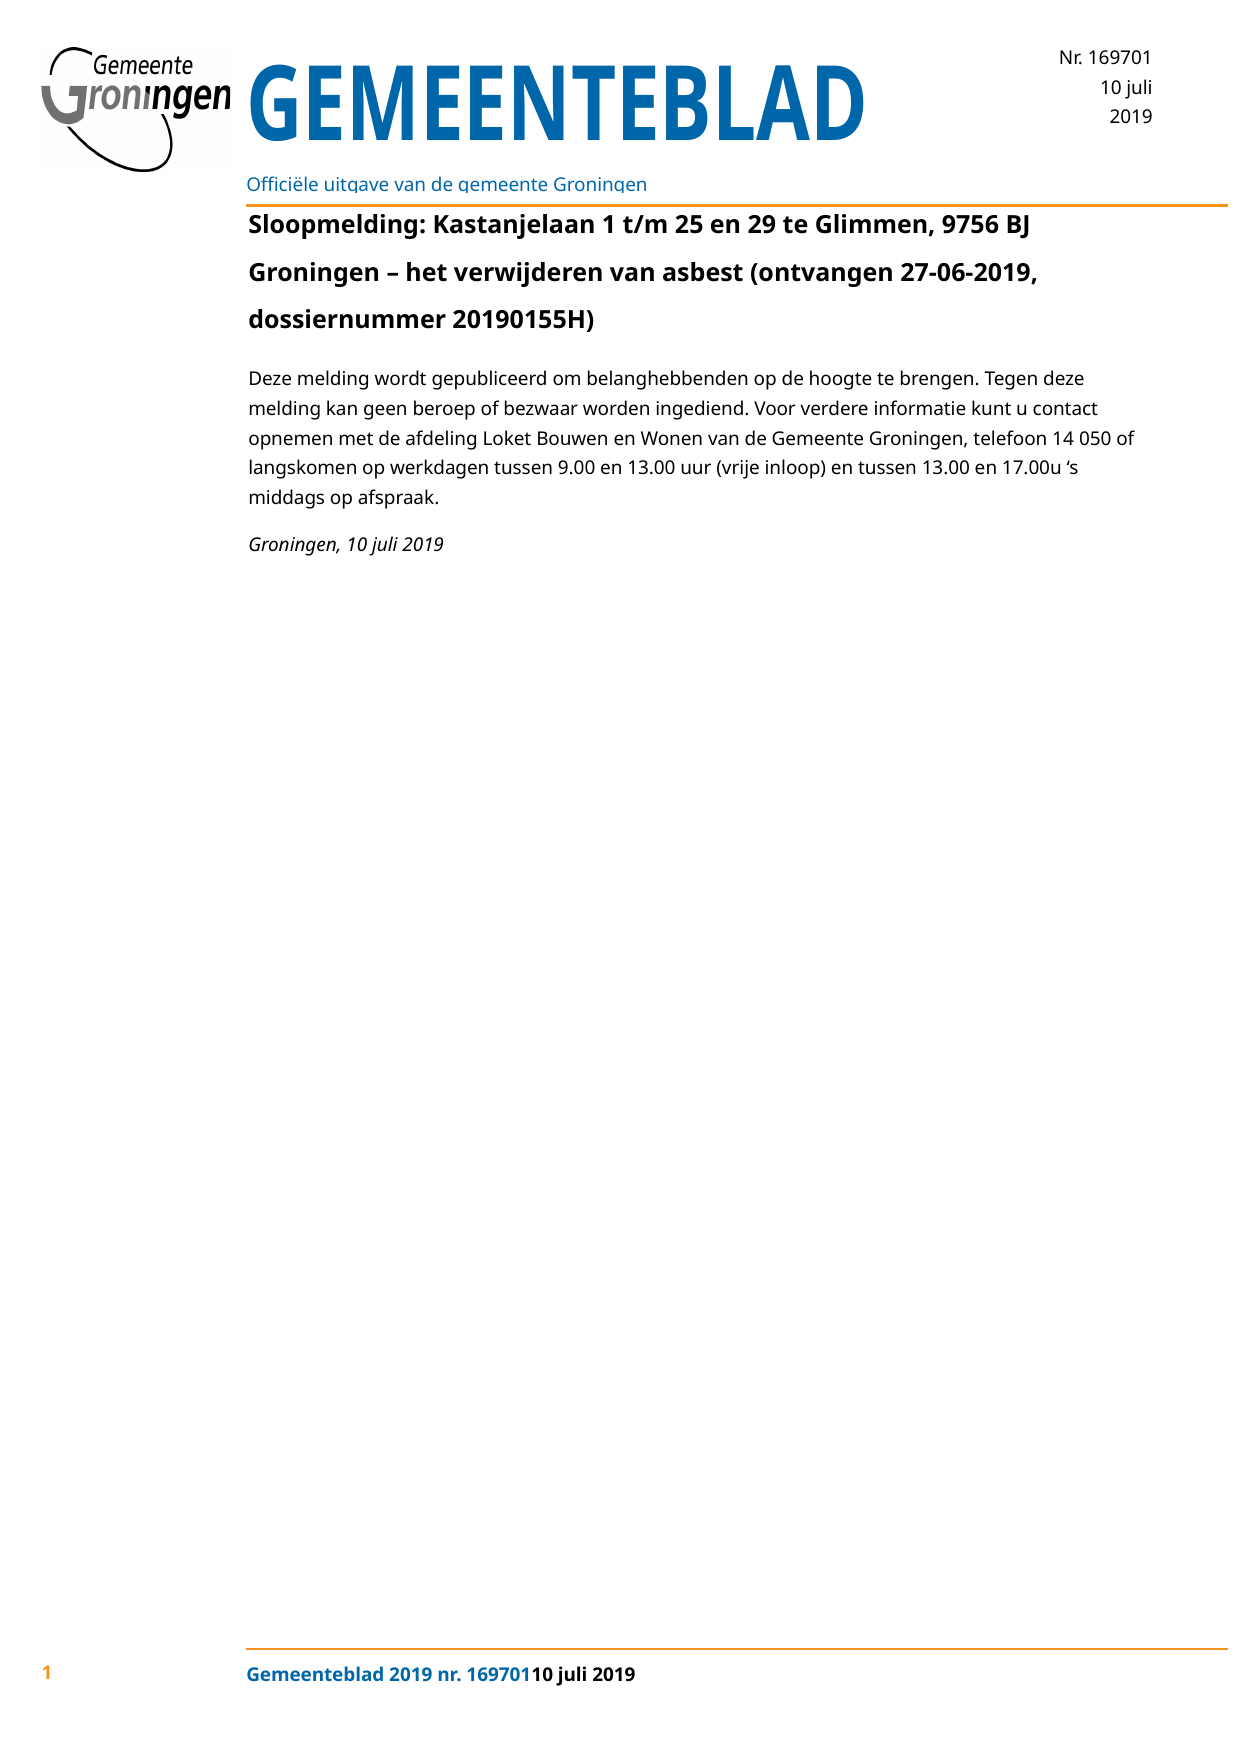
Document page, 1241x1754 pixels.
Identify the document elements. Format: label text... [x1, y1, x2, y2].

text Deze melding wordt gepubliceerd om belanghebbenden op de hoogte te brengen. Tegen deze melding kan geen beroep of bezwaar worden ingediend. Voor verdere informatie kunt u contact opnemen met de afdeling Loket Bouwen en Wonen van de Gemeente Groningen, telefoon 14 050 of langskomen op werkdagen tussen 9.00 en 13.00 uur (vrije inloop) en tussen 13.00 en 17.00u ‘s middags op afspraak. [248, 366, 1152, 509]
text Groningen, 10 juli 2019 [248, 532, 1152, 557]
picture [41, 47, 231, 172]
text Sloopmelding: Kastanjelaan 1 t/m 25 en 29 te Glimmen, 9756 BJ Groningen – het verwijderen van asbest (ontvangen 27-06-2019, dossiernummer 20190155H) [248, 207, 1152, 336]
